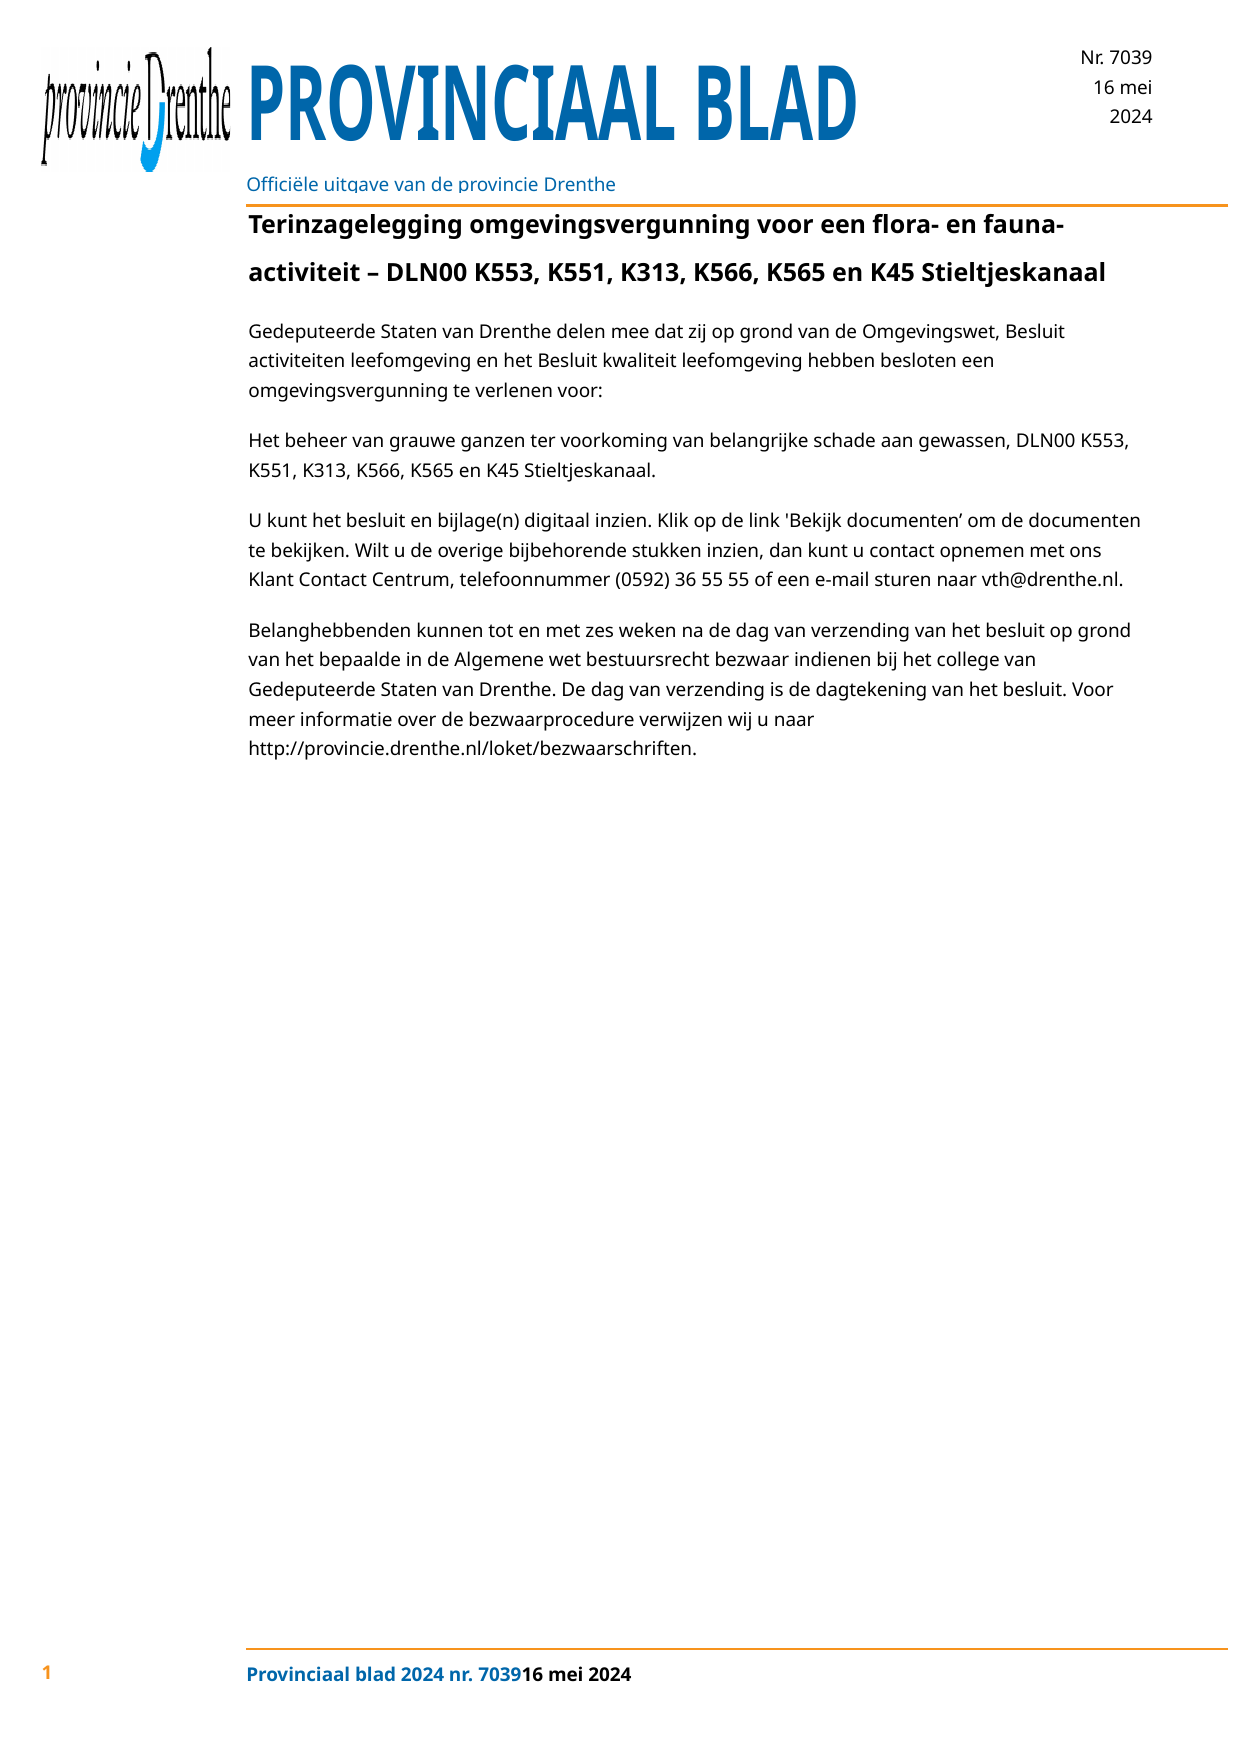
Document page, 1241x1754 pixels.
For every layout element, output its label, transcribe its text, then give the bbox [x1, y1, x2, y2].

text Het beheer van grauwe ganzen ter voorkoming van belangrijke schade aan gewassen, DLN00 K553, K551, K313, K566, K565 en K45 Stieltjeskanaal. [248, 427, 1152, 483]
text U kunt het besluit en bijlage(n) digitaal inzien. Klik op de link 'Bekijk documenten’ om de documenten te bekijken. Wilt u de overige bijbehorende stukken inzien, dan kunt u contact opnemen met ons Klant Contact Centrum, telefoonnummer (0592) 36 55 55 of een e-mail sturen naar vth@drenthe.nl. [248, 507, 1152, 592]
text Belanghebbenden kunnen tot en met zes weken na de dag van verzending van het besluit op grond van het bepaalde in de Algemene wet bestuursrecht bezwaar indienen bij het college van Gedeputeerde Staten van Drenthe. De dag van verzending is de dagtekening van het besluit. Voor meer informatie over de bezwaarprocedure verwijzen wij u naar http://provincie.drenthe.nl/loket/bezwaarschriften. [248, 617, 1152, 761]
text Terinzagelegging omgevingsvergunning voor een flora- en fauna-activiteit – DLN00 K553, K551, K313, K566, K565 en K45 Stieltjeskanaal [248, 207, 1152, 288]
picture [41, 47, 231, 172]
text Gedeputeerde Staten van Drenthe delen mee dat zij op grond van de Omgevingswet, Besluit activiteiten leefomgeving en het Besluit kwaliteit leefomgeving hebben besloten een omgevingsvergunning te verlenen voor: [248, 318, 1152, 403]
